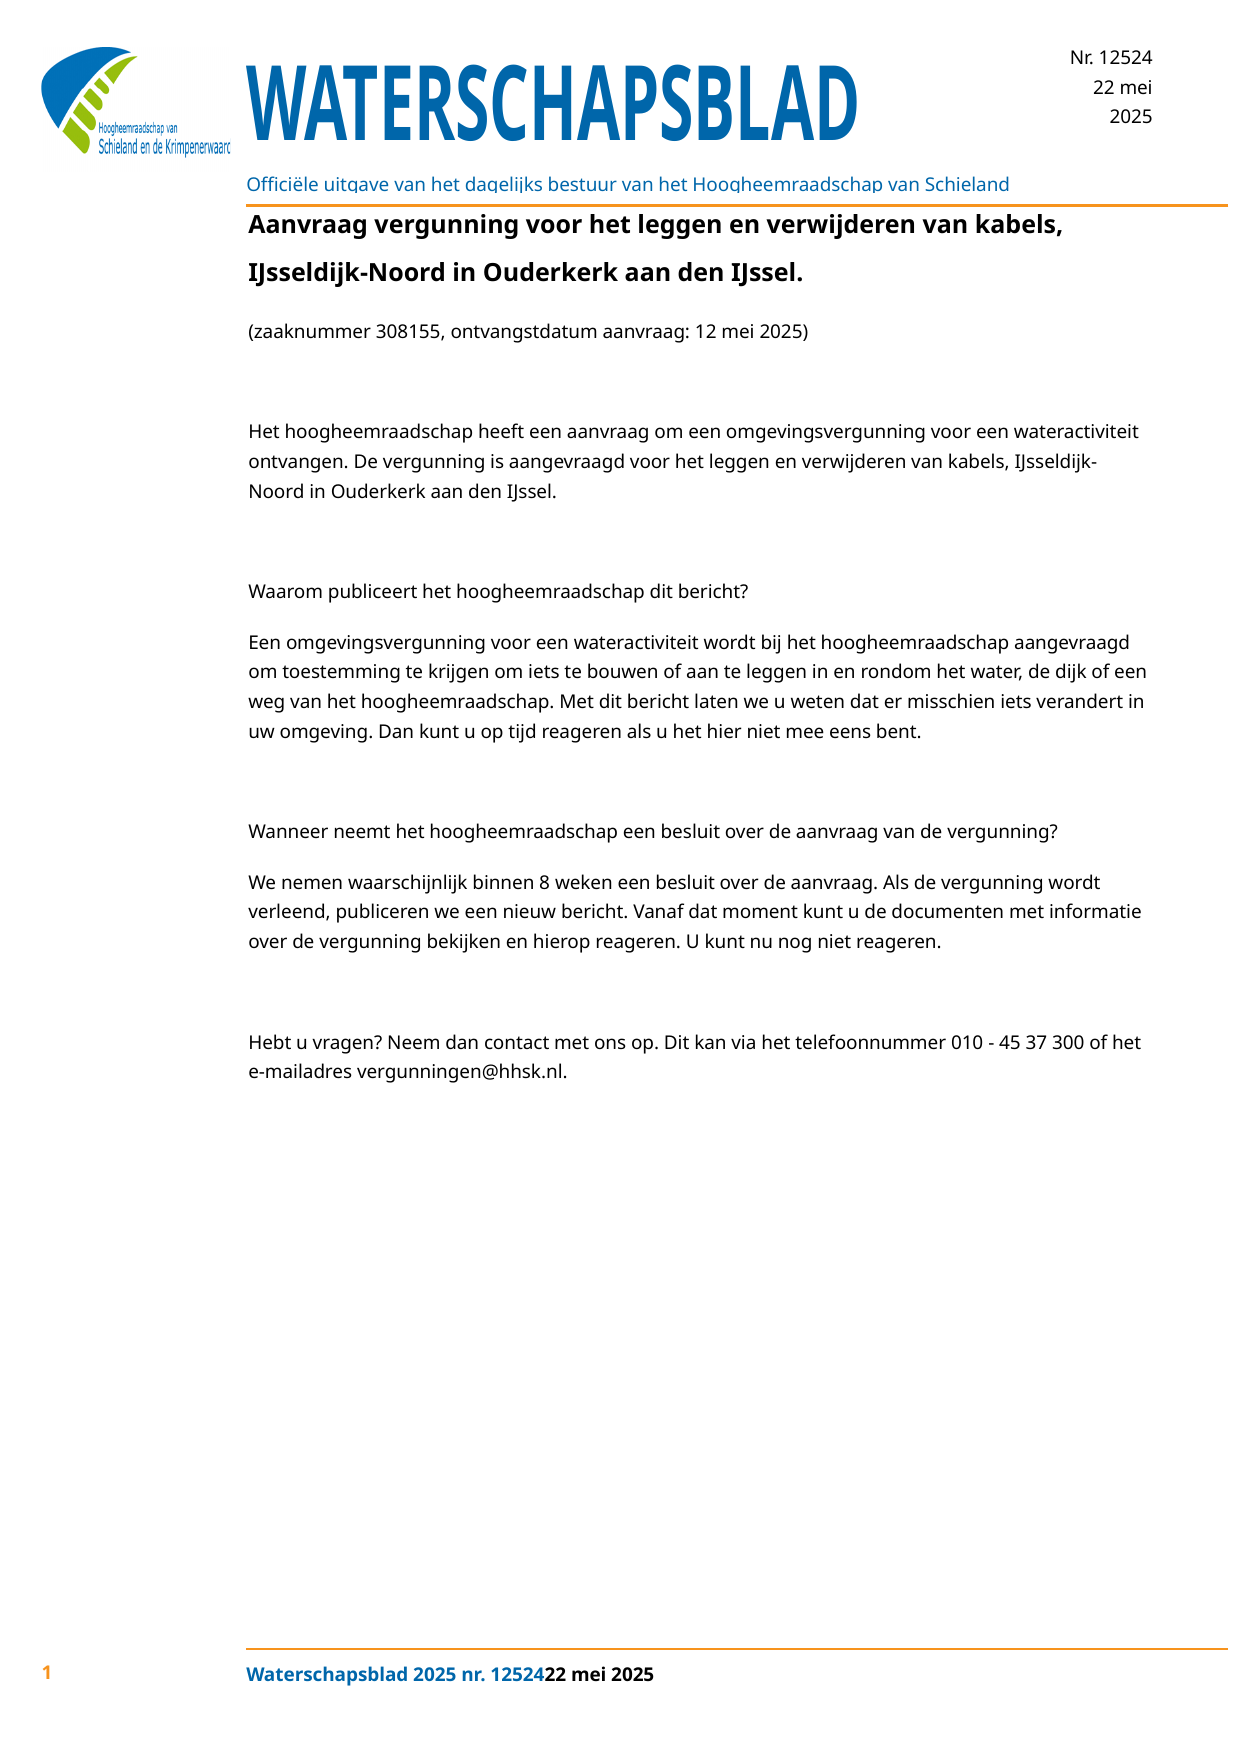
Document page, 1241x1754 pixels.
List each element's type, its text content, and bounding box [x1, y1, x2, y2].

text Waarom publiceert het hoogheemraadschap dit bericht? [248, 579, 1152, 604]
text Wanneer neemt het hoogheemraadschap een besluit over de aanvraag van de vergunning? [248, 819, 1152, 844]
text Een omgevingsvergunning voor een wateractiviteit wordt bij het hoogheemraadschap aangevraagd om toestemming te krijgen om iets te bouwen of aan te leggen in en rondom het water, de dijk of een weg van het hoogheemraadschap. Met dit bericht laten we u weten dat er misschien iets verandert in uw omgeving. Dan kunt u op tijd reageren als u het hier niet mee eens bent. [248, 629, 1152, 744]
text Aanvraag vergunning voor het leggen en verwijderen van kabels, IJsseldijk-Noord in Ouderkerk aan den IJssel. [248, 207, 1152, 288]
text (zaaknummer 308155, ontvangstdatum aanvraag: 12 mei 2025) [248, 318, 1152, 344]
text We nemen waarschijnlijk binnen 8 weken een besluit over de aanvraag. Als de vergunning wordt verleend, publiceren we een nieuw bericht. Vanaf dat moment kunt u de documenten met informatie over de vergunning bekijken en hierop reageren. U kunt nu nog niet reageren. [248, 869, 1152, 954]
picture [41, 47, 231, 172]
text Hebt u vragen? Neem dan contact met ons op. Dit kan via het telefoonnummer 010 - 45 37 300 of het e-mailadres vergunningen@hhsk.nl. [248, 1029, 1152, 1084]
text Het hoogheemraadschap heeft een aanvraag om een omgevingsvergunning voor een wateractiviteit ontvangen. De vergunning is aangevraagd voor het leggen en verwijderen van kabels, IJsseldijk-Noord in Ouderkerk aan den IJssel. [248, 419, 1152, 504]
